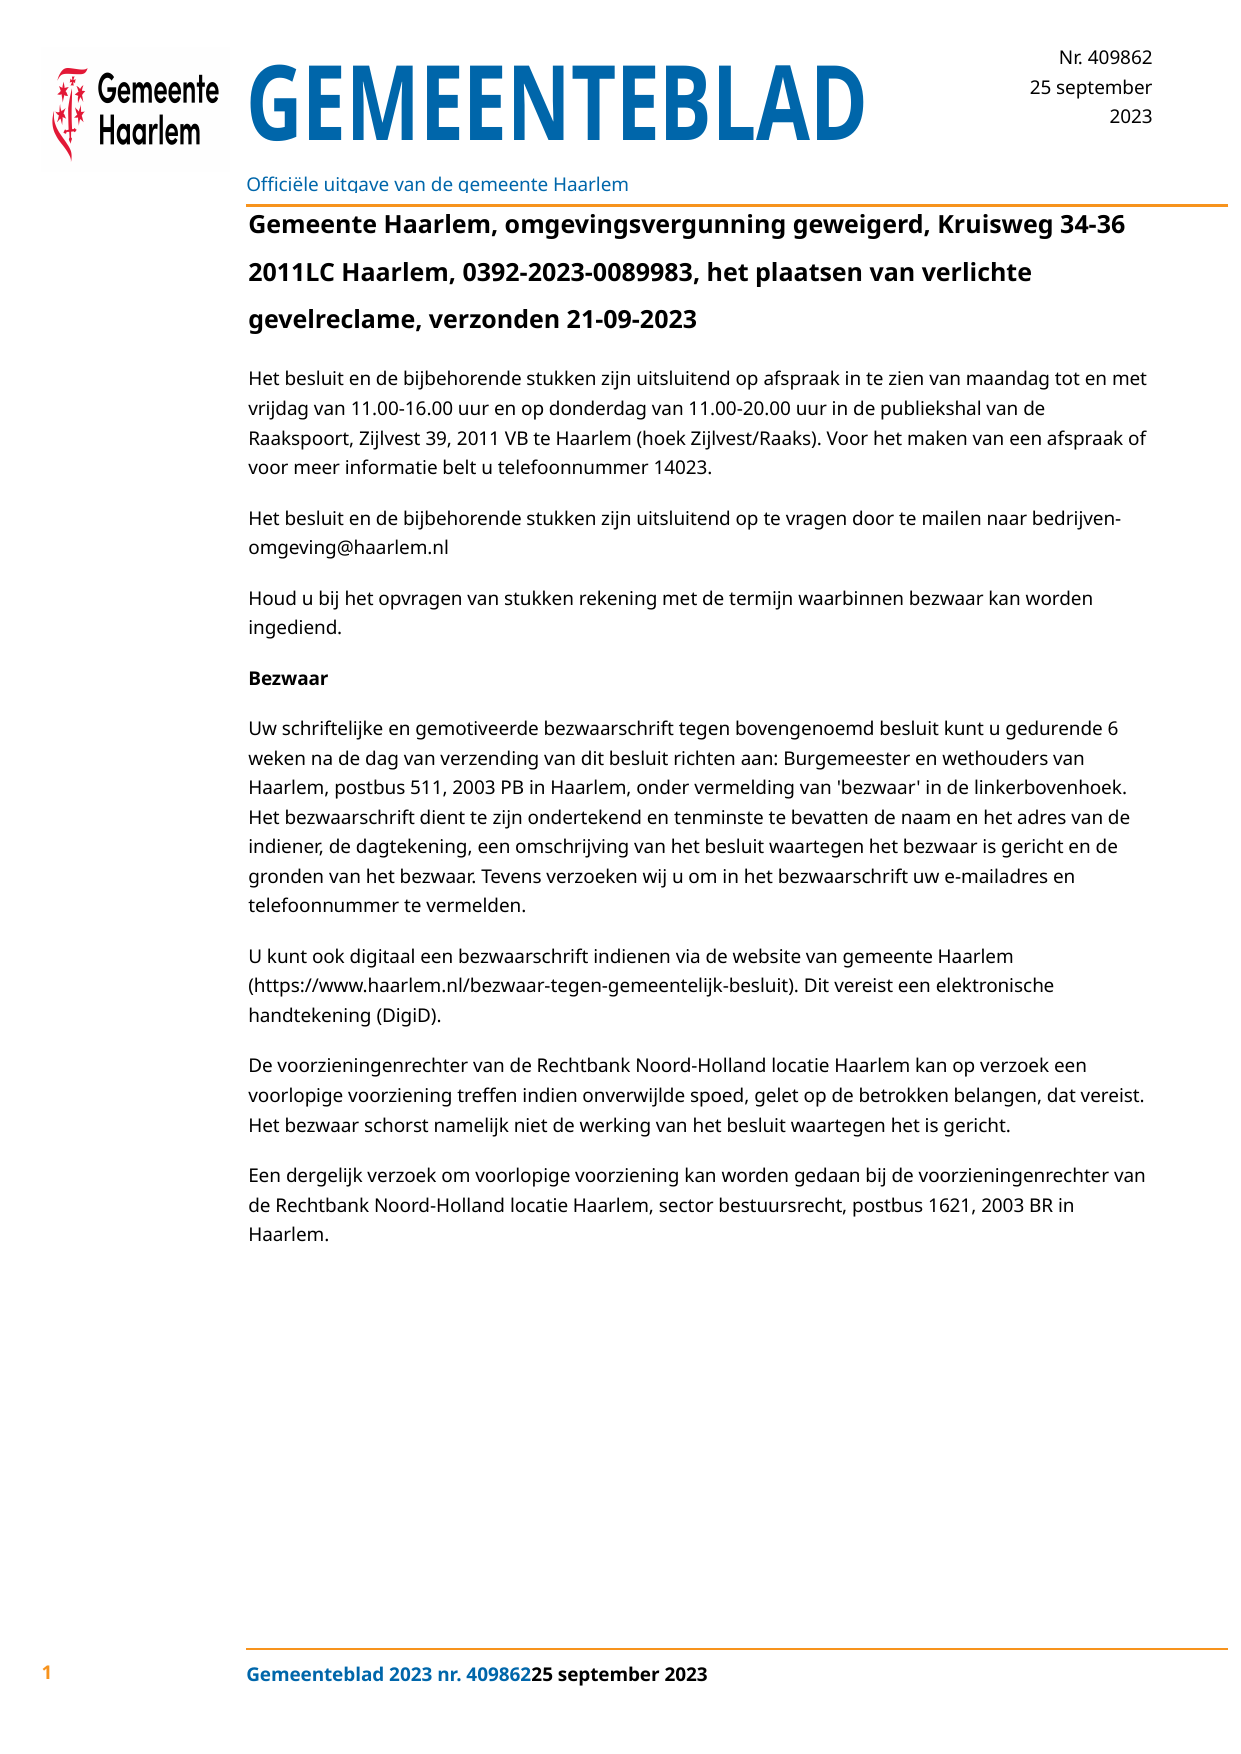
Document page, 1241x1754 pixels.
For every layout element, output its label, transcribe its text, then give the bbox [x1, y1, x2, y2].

text De voorzieningenrechter van de Rechtbank Noord-Holland locatie Haarlem kan op verzoek een voorlopige voorziening treffen indien onverwijlde spoed, gelet op de betrokken belangen, dat vereist. Het bezwaar schorst namelijk niet de werking van het besluit waartegen het is gericht. [248, 1053, 1152, 1137]
picture [41, 47, 231, 172]
text Het besluit en de bijbehorende stukken zijn uitsluitend op te vragen door te mailen naar bedrijven-omgeving@haarlem.nl [248, 505, 1152, 560]
text U kunt ook digitaal een bezwaarschrift indienen via de website van gemeente Haarlem (https://www.haarlem.nl/bezwaar-tegen-gemeentelijk-besluit). Dit vereist een elektronische handtekening (DigiD). [248, 943, 1152, 1028]
text Het besluit en de bijbehorende stukken zijn uitsluitend op afspraak in te zien van maandag tot en met vrijdag van 11.00-16.00 uur en op donderdag van 11.00-20.00 uur in de publiekshal van de Raakspoort, Zijlvest 39, 2011 VB te Haarlem (hoek Zijlvest/Raaks). Voor het maken van een afspraak of voor meer informatie belt u telefoonnummer 14023. [248, 366, 1152, 480]
text Bezwaar [248, 665, 1152, 690]
text Een dergelijk verzoek om voorlopige voorziening kan worden gedaan bij de voorzieningenrechter van de Rechtbank Noord-Holland locatie Haarlem, sector bestuursrecht, postbus 1621, 2003 BR in Haarlem. [248, 1162, 1152, 1247]
text Uw schriftelijke en gemotiveerde bezwaarschrift tegen bovengenoemd besluit kunt u gedurende 6 weken na de dag van verzending van dit besluit richten aan: Burgemeester en wethouders van Haarlem, postbus 511, 2003 PB in Haarlem, onder vermelding van 'bezwaar' in de linkerbovenhoek. Het bezwaarschrift dient te zijn ondertekend en tenminste te bevatten de naam en het adres van de indiener, de dagtekening, een omschrijving van het besluit waartegen het bezwaar is gericht en de gronden van het bezwaar. Tevens verzoeken wij u om in het bezwaarschrift uw e-mailadres en telefoonnummer te vermelden. [248, 715, 1152, 918]
text Gemeente Haarlem, omgevingsvergunning geweigerd, Kruisweg 34-36 2011LC Haarlem, 0392-2023-0089983, het plaatsen van verlichte gevelreclame, verzonden 21-09-2023 [248, 207, 1152, 336]
text Houd u bij het opvragen van stukken rekening met de termijn waarbinnen bezwaar kan worden ingediend. [248, 585, 1152, 640]
